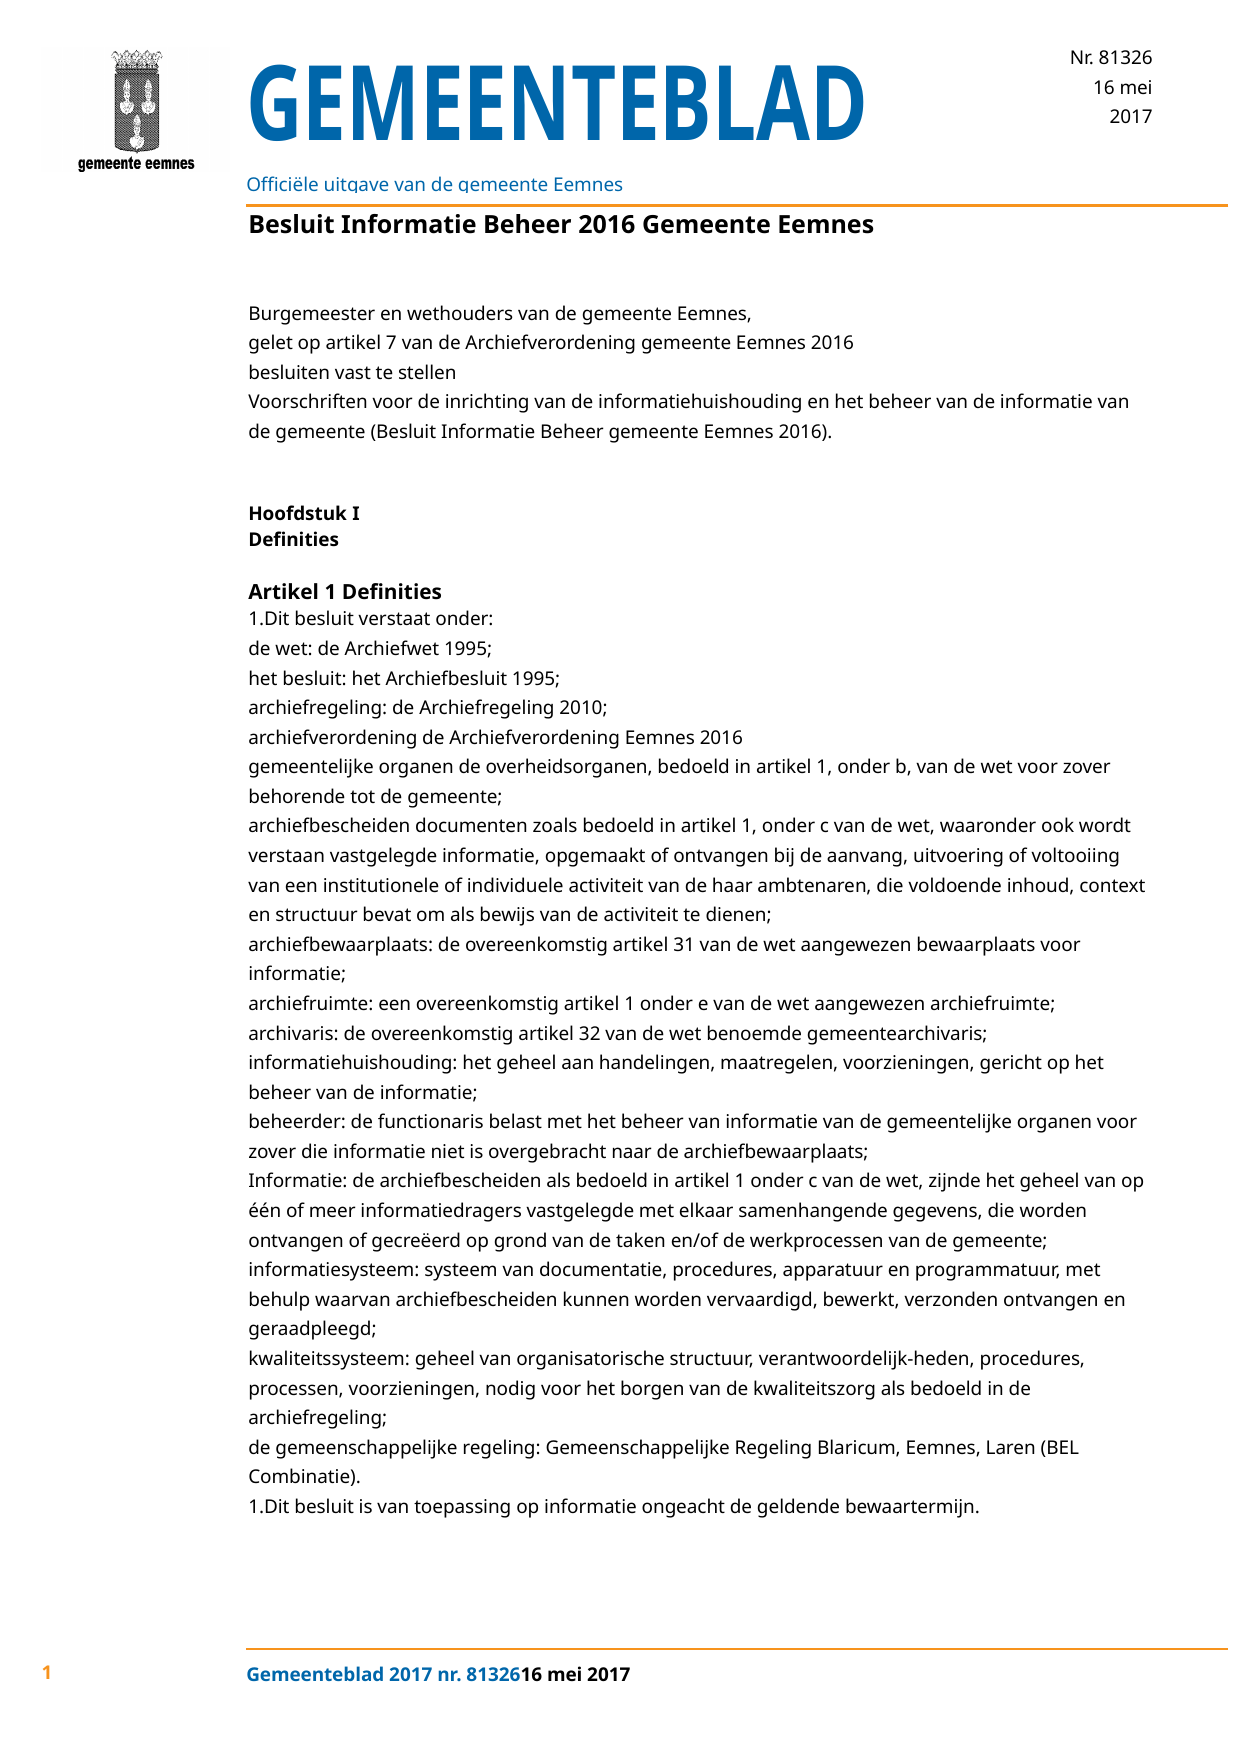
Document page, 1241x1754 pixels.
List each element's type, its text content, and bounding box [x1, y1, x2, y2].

text besluiten vast te stellen [248, 359, 1152, 385]
text archiefregeling: de Archiefregeling 2010; [248, 694, 1152, 720]
text informatiehuishouding: het geheel aan handelingen, maatregelen, voorzieningen, gericht op het beheer van de informatie; [248, 1049, 1152, 1104]
text informatiesysteem: systeem van documentatie, procedures, apparatuur en programmatuur, met behulp waarvan archiefbescheiden kunnen worden vervaardigd, bewerkt, verzonden ontvangen en geraadpleegd; [248, 1256, 1152, 1341]
text de wet: de Archiefwet 1995; [248, 635, 1152, 661]
text 1.Dit besluit is van toepassing op informatie ongeacht de geldende bewaartermijn. [248, 1493, 1152, 1519]
text archiefbescheiden documenten zoals bedoeld in artikel 1, onder c van de wet, waaronder ook wordt verstaan vastgelegde informatie, opgemaakt of ontvangen bij de aanvang, uitvoering of voltooiing van een institutionele of individuele activiteit van de haar ambtenaren, die voldoende inhoud, context en structuur bevat om als bewijs van de activiteit te dienen; [248, 813, 1152, 927]
text de gemeenschappelijke regeling: Gemeenschappelijke Regeling Blaricum, Eemnes, Laren (BEL Combinatie). [248, 1434, 1152, 1489]
text 1.Dit besluit verstaat onder: [248, 606, 1152, 631]
text Hoofdstuk I [248, 498, 1152, 527]
text Burgemeester en wethouders van de gemeente Eemnes, [248, 300, 1152, 326]
text archiefruimte: een overeenkomstig artikel 1 onder e van de wet aangewezen archiefruimte; [248, 990, 1152, 1016]
picture [41, 47, 231, 172]
text archiefverordening de Archiefverordening Eemnes 2016 [248, 724, 1152, 749]
text Definities [248, 527, 1152, 552]
text archiefbewaarplaats: de overeenkomstig artikel 31 van de wet aangewezen bewaarplaats voor informatie; [248, 931, 1152, 986]
text Voorschriften voor de inrichting van de informatiehuishouding en het beheer van de informatie van de gemeente (Besluit Informatie Beheer gemeente Eemnes 2016). [248, 389, 1152, 444]
text beheerder: de functionaris belast met het beheer van informatie van de gemeentelijke organen voor zover die informatie niet is overgebracht naar de archiefbewaarplaats; [248, 1108, 1152, 1164]
text Artikel 1 Definities [248, 577, 1152, 606]
text kwaliteitssysteem: geheel van organisatorische structuur, verantwoordelijk-heden, procedures, processen, voorzieningen, nodig voor het borgen van de kwaliteitszorg als bedoeld in de archiefregeling; [248, 1345, 1152, 1430]
text archivaris: de overeenkomstig artikel 32 van de wet benoemde gemeentearchivaris; [248, 1020, 1152, 1045]
text Besluit Informatie Beheer 2016 Gemeente Eemnes [248, 207, 1152, 241]
text gemeentelijke organen de overheidsorganen, bedoeld in artikel 1, onder b, van de wet voor zover behorende tot de gemeente; [248, 753, 1152, 809]
text gelet op artikel 7 van de Archiefverordening gemeente Eemnes 2016 [248, 329, 1152, 355]
text het besluit: het Archiefbesluit 1995; [248, 665, 1152, 690]
text Informatie: de archiefbescheiden als bedoeld in artikel 1 onder c van de wet, zijnde het geheel van op één of meer informatiedragers vastgelegde met elkaar samenhangende gegevens, die worden ontvangen of gecreëerd op grond van de taken en/of de werkprocessen van de gemeente; [248, 1168, 1152, 1252]
